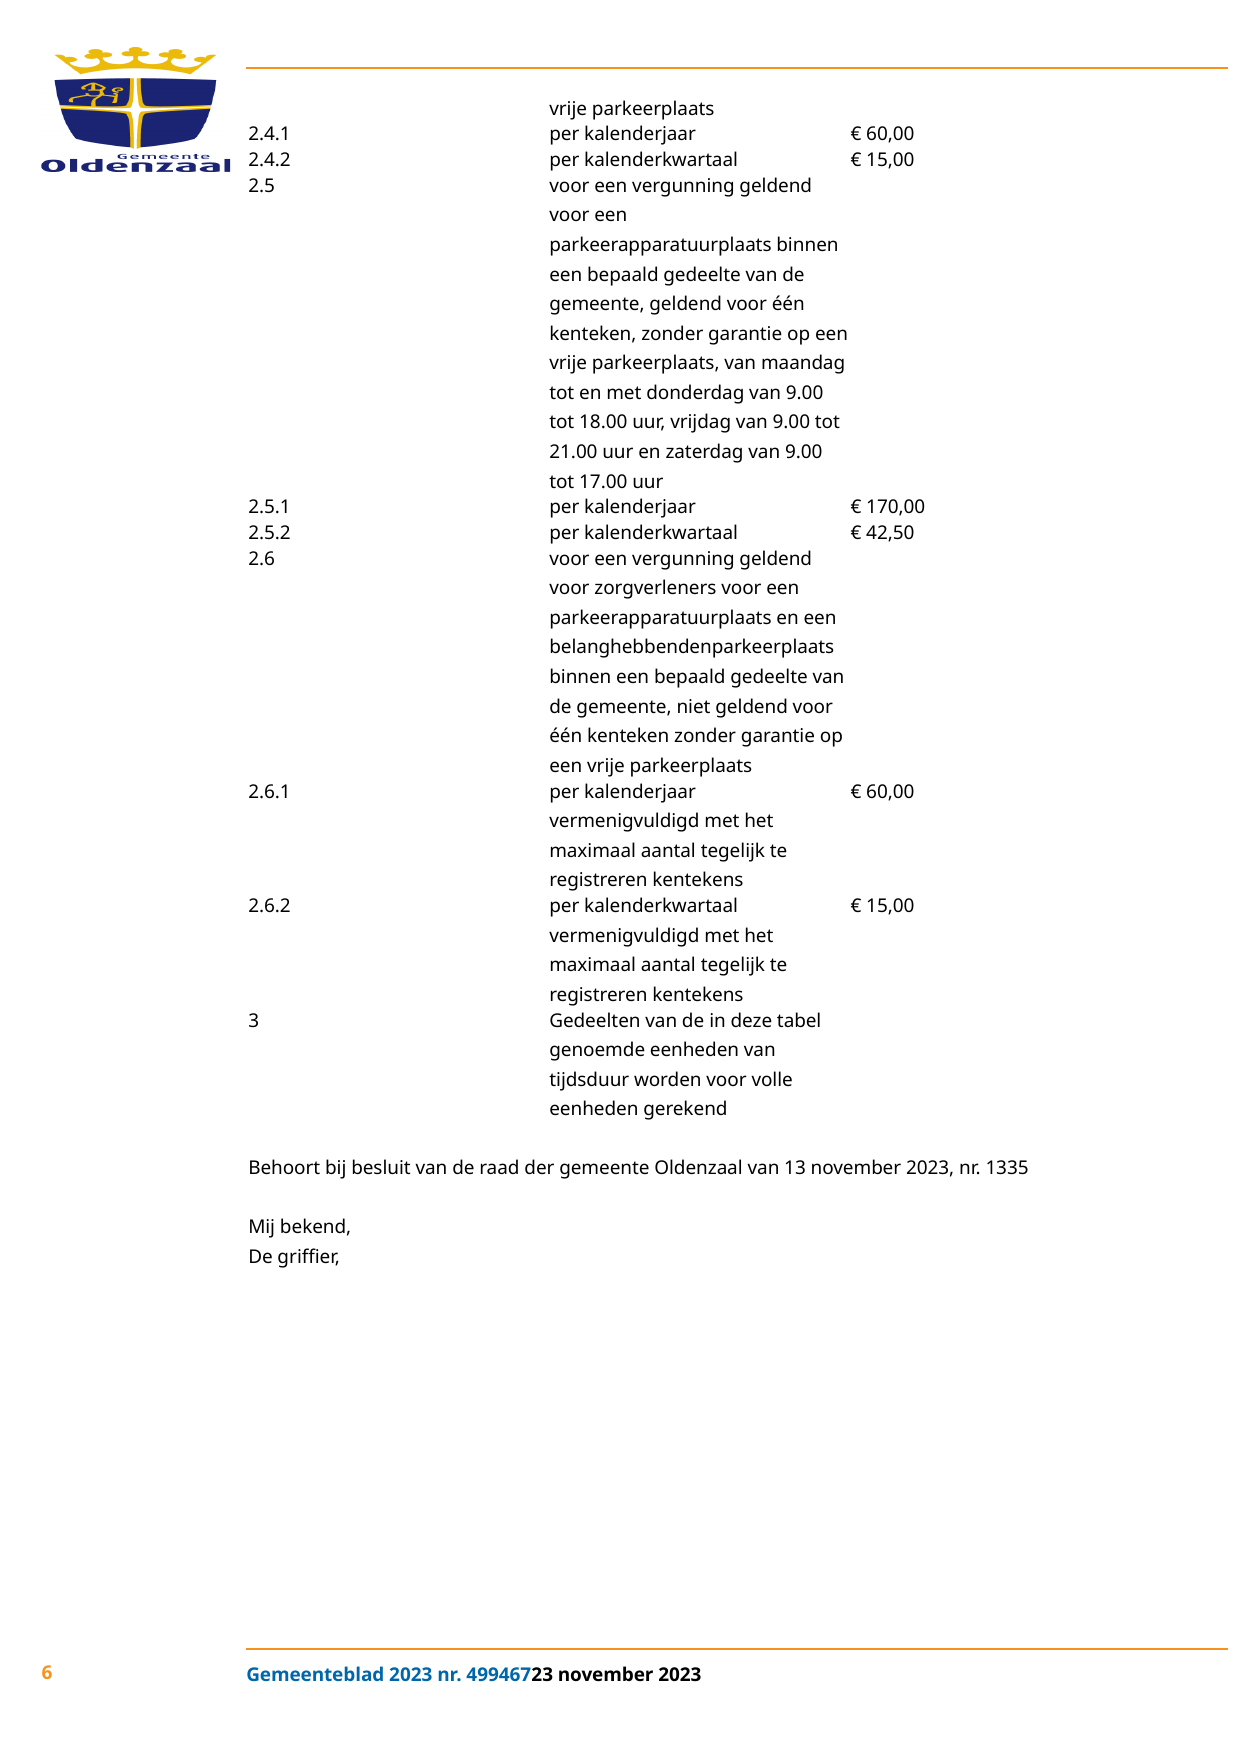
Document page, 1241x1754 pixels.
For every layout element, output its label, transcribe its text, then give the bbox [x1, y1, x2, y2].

table_cell 2.5.2 [248, 519, 549, 545]
table_cell vrije parkeerplaats [549, 95, 850, 121]
table_cell [850, 545, 1152, 778]
table_cell per kalenderjaar [549, 494, 850, 519]
table_cell 2.4.2 [248, 146, 549, 172]
table_cell € 15,00 [850, 892, 1152, 1007]
table_cell 2.5.1 [248, 494, 549, 519]
table_cell € 60,00 [850, 778, 1152, 892]
table_cell [850, 1007, 1152, 1121]
table_cell per kalenderkwartaal [549, 519, 850, 545]
table_cell 2.6.2 [248, 892, 549, 1007]
text De griffier, [248, 1243, 1152, 1268]
text Behoort bij besluit van de raad der gemeente Oldenzaal van 13 november 2023, nr. 1335 [248, 1154, 1152, 1180]
table_cell Gedeelten van de in deze tabel genoemde eenheden van tijdsduur worden voor volle eenheden gerekend [549, 1007, 850, 1121]
table_cell 2.4.1 [248, 121, 549, 146]
text Mij bekend, [248, 1213, 1152, 1239]
table_cell per kalenderkwartaal [549, 146, 850, 172]
table_cell € 170,00 [850, 494, 1152, 519]
table_cell 2.5 [248, 172, 549, 493]
table_cell € 15,00 [850, 146, 1152, 172]
table_cell 2.6.1 [248, 778, 549, 892]
table_cell 3 [248, 1007, 549, 1121]
table_cell € 60,00 [850, 121, 1152, 146]
table_cell 2.6 [248, 545, 549, 778]
table_cell voor een vergunning geldend voor een parkeerapparatuurplaats binnen een bepaald gedeelte van de gemeente, geldend voor één kenteken, zonder garantie op een vrije parkeerplaats, van maandag tot en met donderdag van 9.00 tot 18.00 uur, vrijdag van 9.00 tot 21.00 uur en zaterdag van 9.00 tot 17.00 uur [549, 172, 850, 493]
table_cell voor een vergunning geldend voor zorgverleners voor een parkeerapparatuurplaats en een belanghebbendenparkeerplaats binnen een bepaald gedeelte van de gemeente, niet geldend voor één kenteken zonder garantie op een vrije parkeerplaats [549, 545, 850, 778]
table_cell [850, 172, 1152, 493]
table_cell [248, 95, 549, 121]
table_cell € 42,50 [850, 519, 1152, 545]
picture [41, 47, 231, 172]
table_cell per kalenderkwartaal vermenigvuldigd met het maximaal aantal tegelijk te registreren kentekens [549, 892, 850, 1007]
table_cell per kalenderjaar [549, 121, 850, 146]
table_cell [850, 95, 1152, 121]
table_cell per kalenderjaar vermenigvuldigd met het maximaal aantal tegelijk te registreren kentekens [549, 778, 850, 892]
